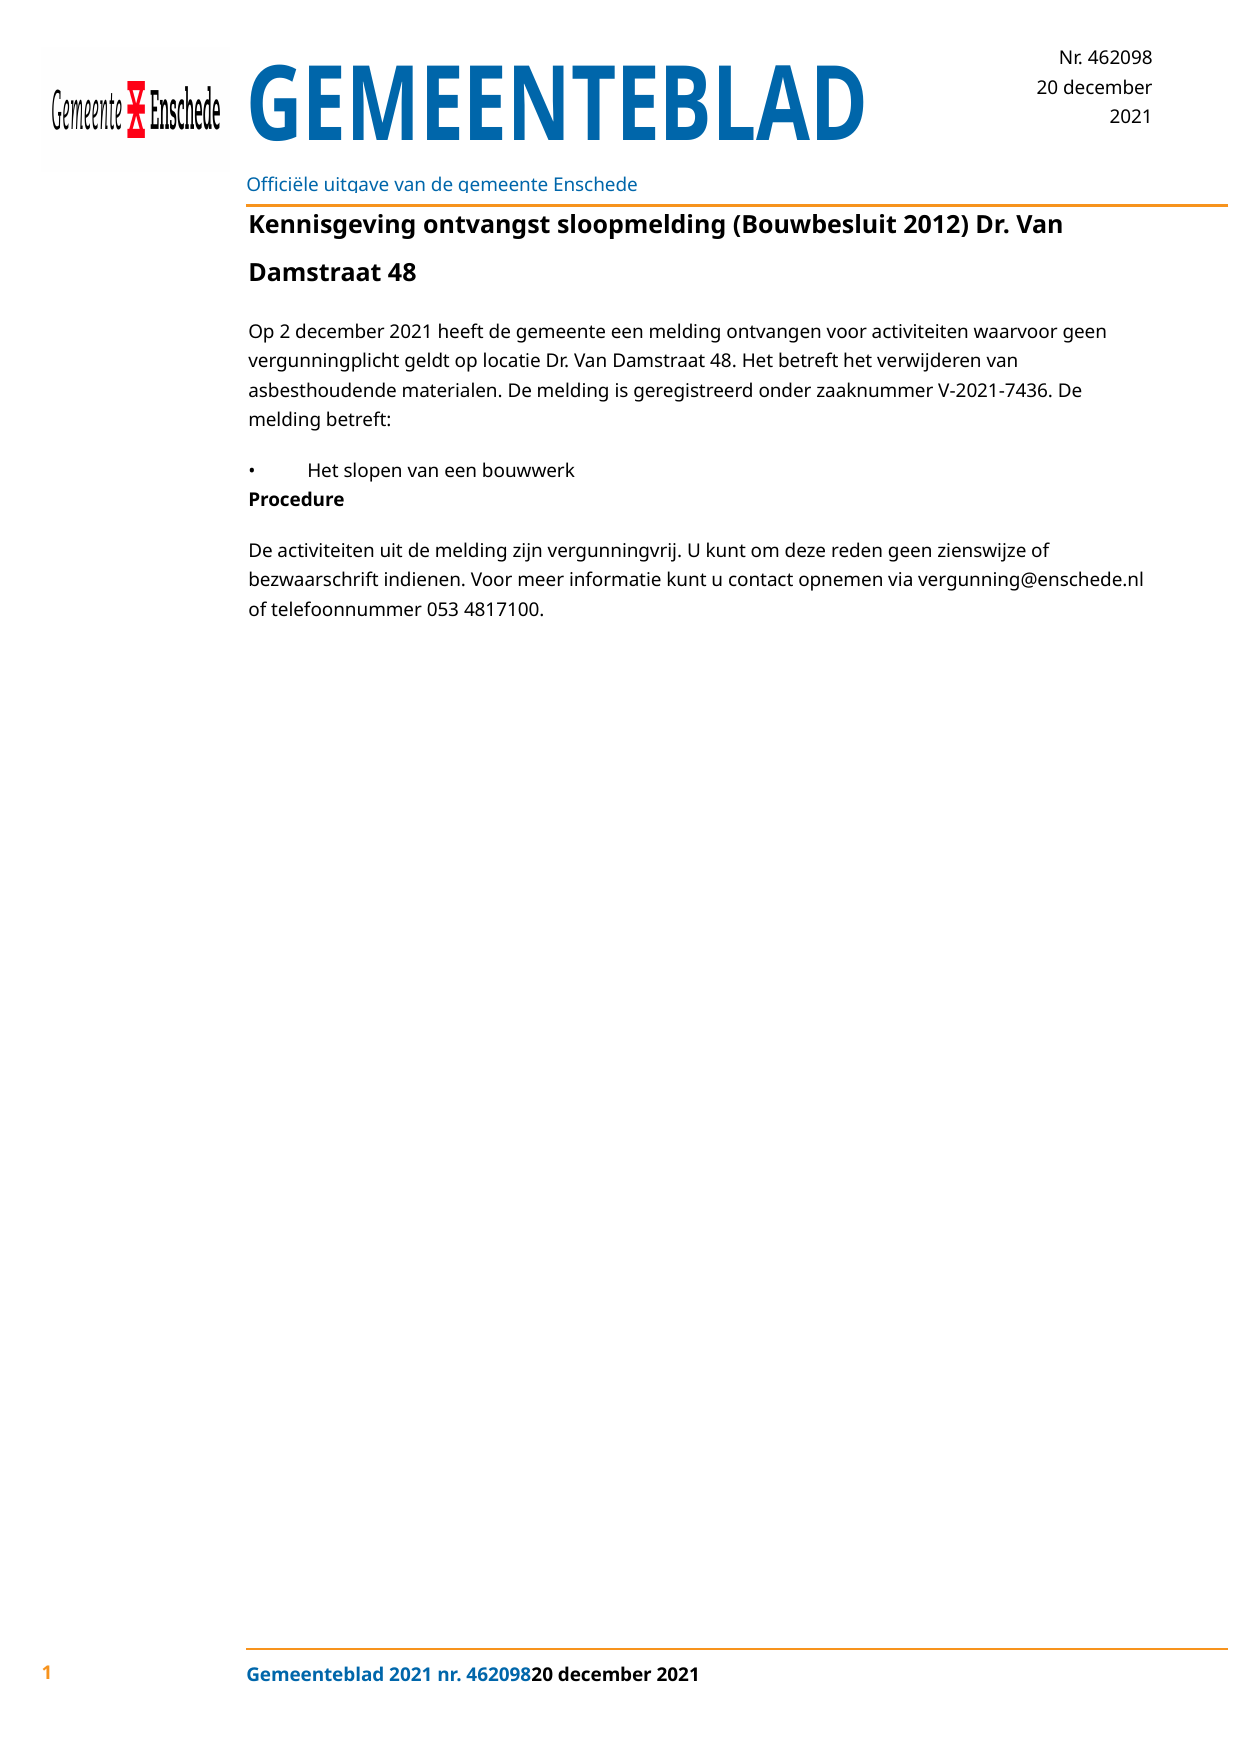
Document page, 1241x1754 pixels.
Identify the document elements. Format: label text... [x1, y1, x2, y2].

list Het slopen van een bouwwerk [248, 457, 1152, 483]
text Op 2 december 2021 heeft de gemeente een melding ontvangen voor activiteiten waarvoor geen vergunningplicht geldt op locatie Dr. Van Damstraat 48. Het betreft het verwijderen van asbesthoudende materialen. De melding is geregistreerd onder zaaknummer V-2021-7436. De melding betreft: [248, 318, 1152, 432]
picture [41, 47, 231, 172]
text Kennisgeving ontvangst sloopmelding (Bouwbesluit 2012) Dr. Van Damstraat 48 [248, 207, 1152, 288]
text De activiteiten uit de melding zijn vergunningvrij. U kunt om deze reden geen zienswijze of bezwaarschrift indienen. Voor meer informatie kunt u contact opnemen via vergunning@enschede.nl of telefoonnummer 053 4817100. [248, 537, 1152, 622]
text Procedure [248, 487, 1152, 512]
